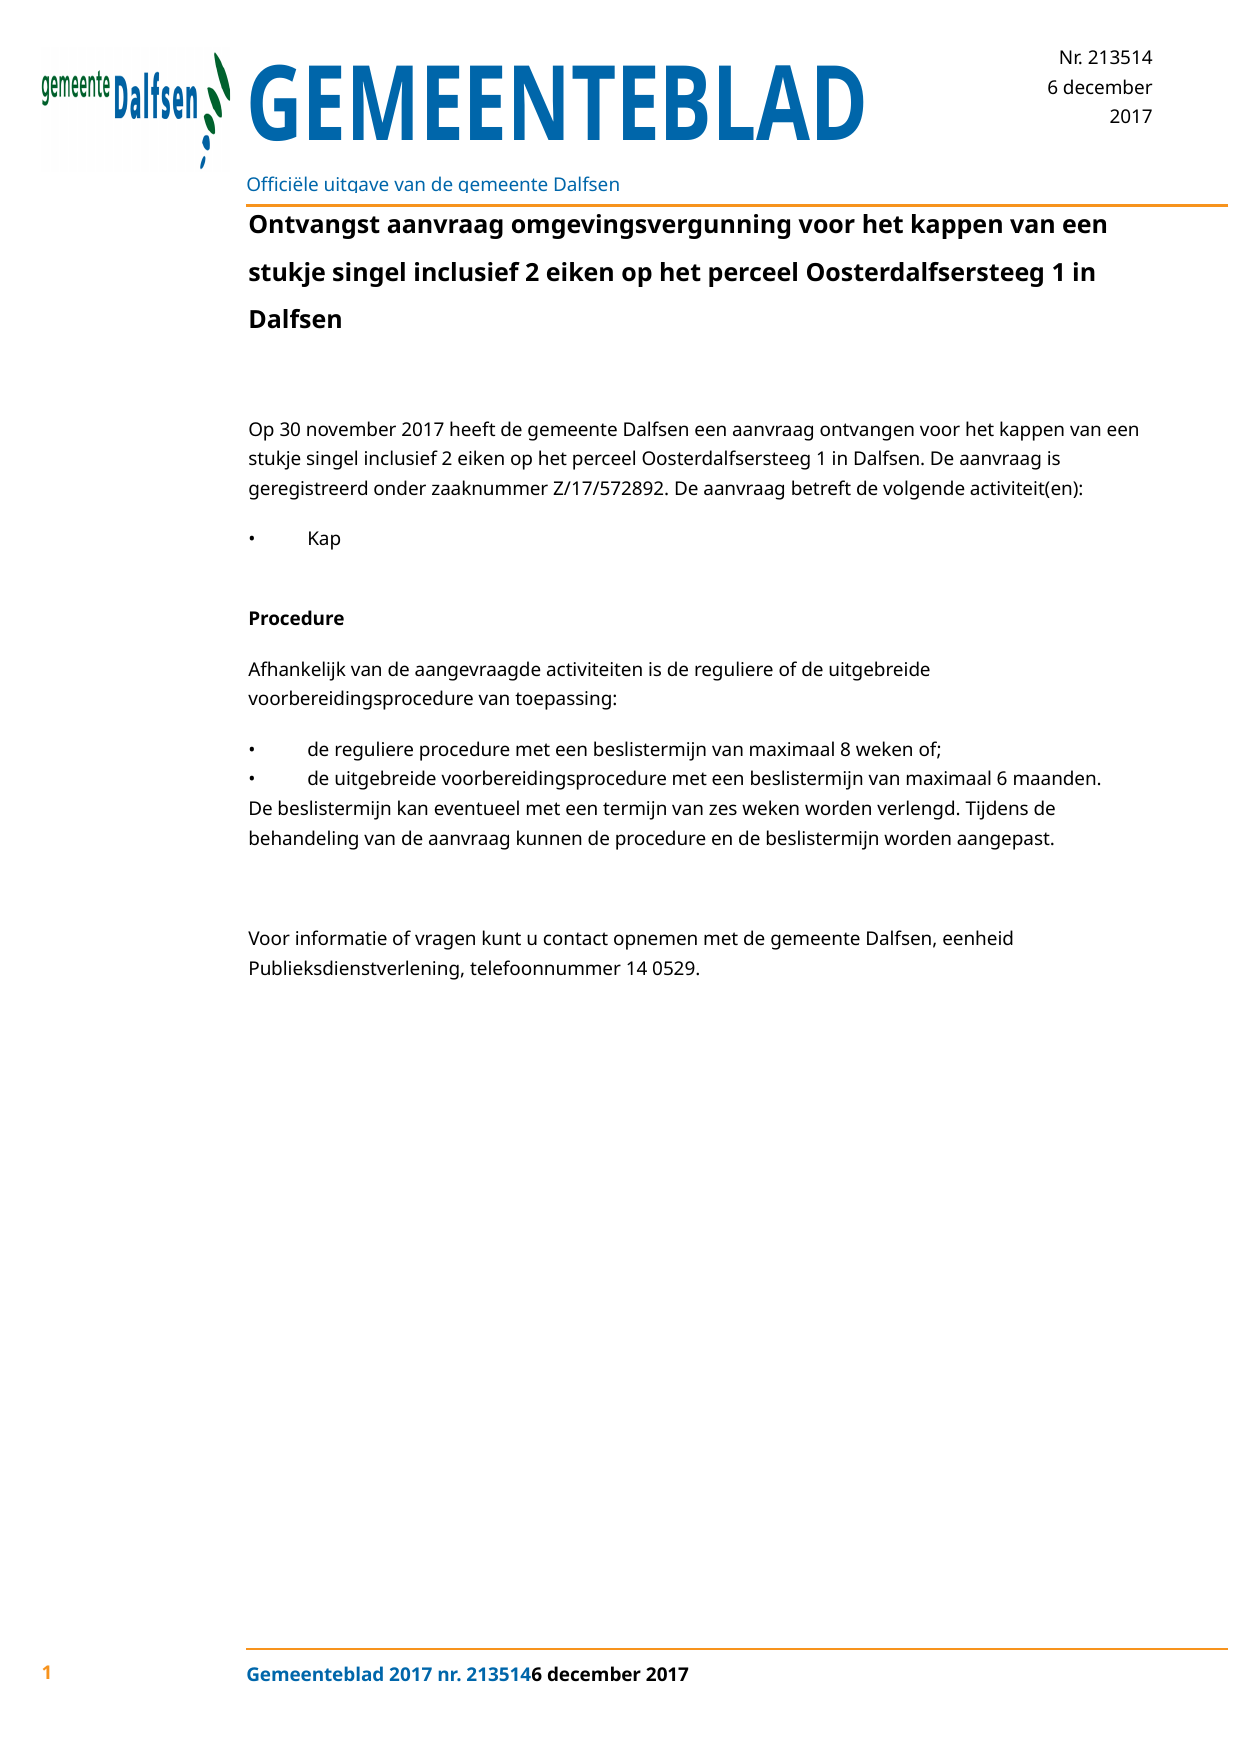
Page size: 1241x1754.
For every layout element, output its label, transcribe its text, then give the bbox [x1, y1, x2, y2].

text Procedure [248, 606, 1152, 631]
list de reguliere procedure met een beslistermijn van maximaal 8 weken of; [248, 736, 1152, 762]
list Kap [248, 526, 1152, 551]
text Op 30 november 2017 heeft de gemeente Dalfsen een aanvraag ontvangen voor het kappen van een stukje singel inclusief 2 eiken op het perceel Oosterdalfsersteeg 1 in Dalfsen. De aanvraag is geregistreerd onder zaaknummer Z/17/572892. De aanvraag betreft de volgende activiteit(en): [248, 416, 1152, 501]
text Afhankelijk van de aangevraagde activiteiten is de reguliere of de uitgebreide voorbereidingsprocedure van toepassing: [248, 656, 1152, 711]
text De beslistermijn kan eventueel met een termijn van zes weken worden verlengd. Tijdens de behandeling van de aanvraag kunnen de procedure en de beslistermijn worden aangepast. [248, 795, 1152, 850]
list de uitgebreide voorbereidingsprocedure met een beslistermijn van maximaal 6 maanden. [248, 766, 1152, 791]
text Voor informatie of vragen kunt u contact opnemen met de gemeente Dalfsen, eenheid Publieksdienstverlening, telefoonnummer 14 0529. [248, 926, 1152, 981]
text Ontvangst aanvraag omgevingsvergunning voor het kappen van een stukje singel inclusief 2 eiken op het perceel Oosterdalfsersteeg 1 in Dalfsen [248, 207, 1152, 336]
picture [41, 47, 231, 172]
